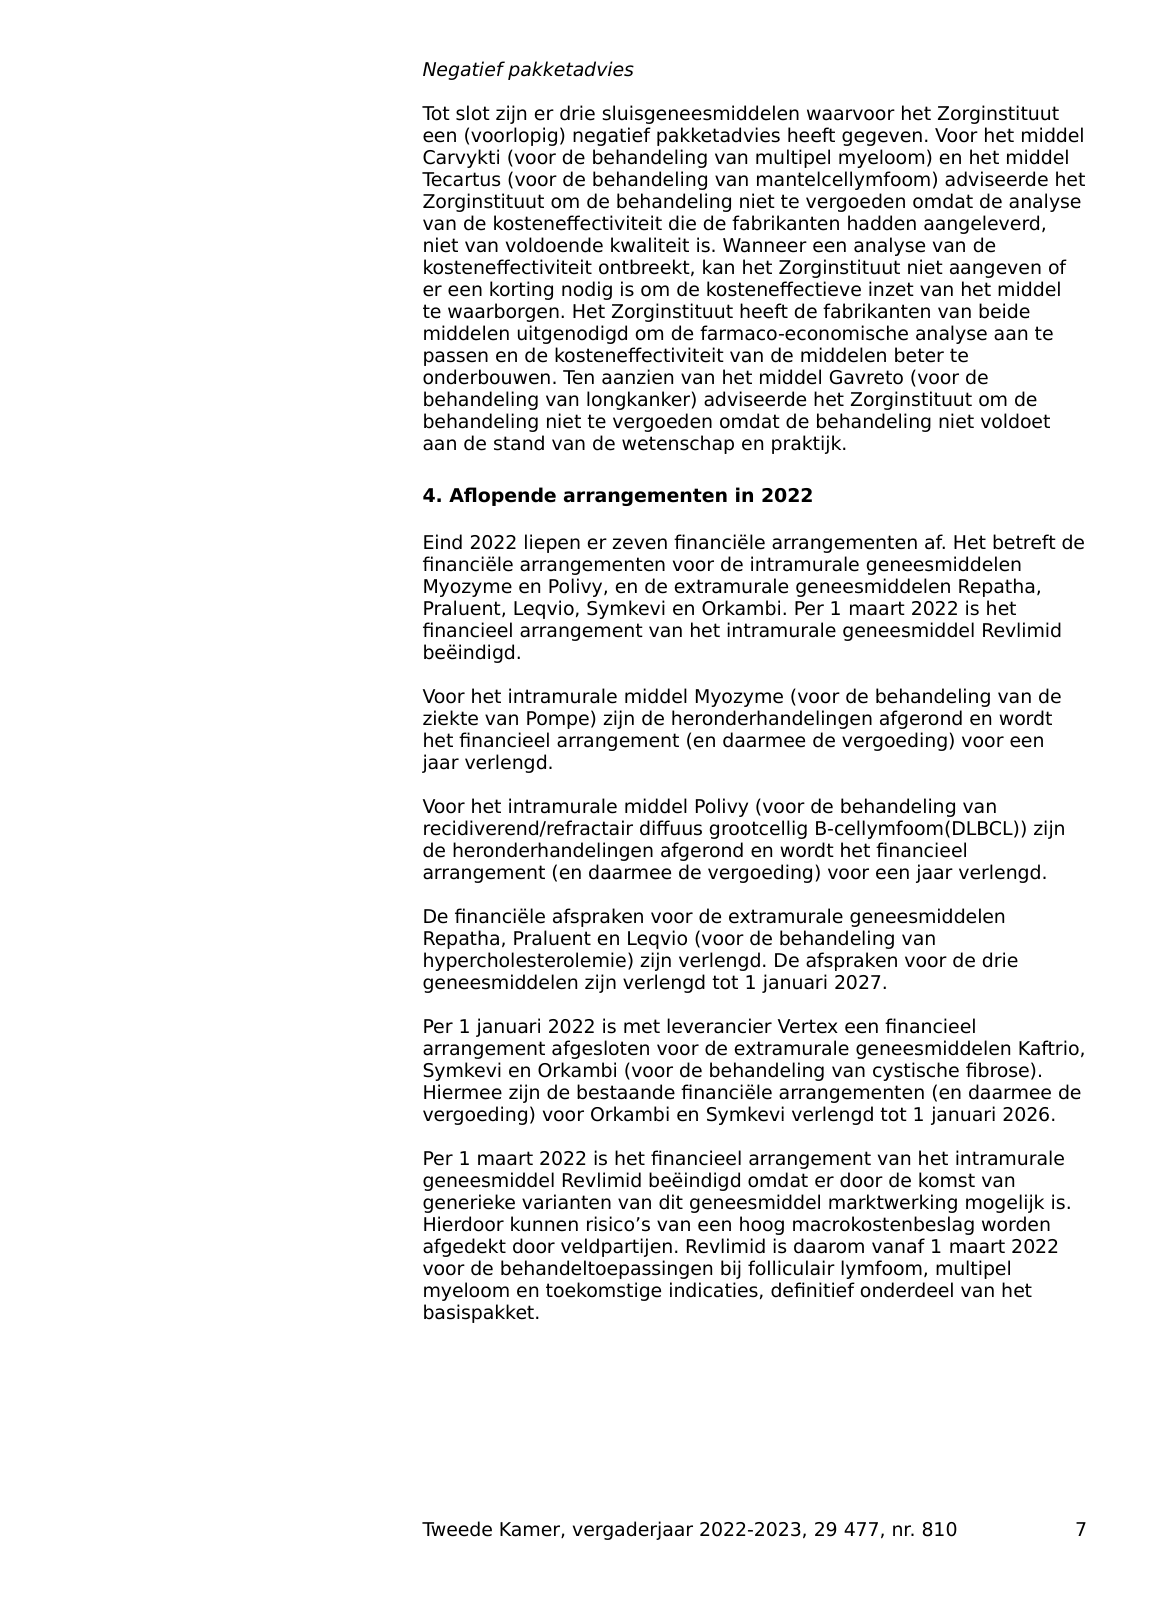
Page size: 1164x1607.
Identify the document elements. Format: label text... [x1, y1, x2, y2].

subtitle 4. Aflopende arrangementen in 2022 [422, 485, 1087, 507]
text Tot slot zijn er drie sluisgeneesmiddelen waarvoor het Zorginstituut een (voorlopig) negatief pakketadvies heeft gegeven. Voor het middel Carvykti (voor de behandeling van multipel myeloom) en het middel Tecartus (voor de behandeling van mantelcellymfoom) adviseerde het Zorginstituut om de behandeling niet te vergoeden omdat de analyse van de kosteneffectiviteit die de fabrikanten hadden aangeleverd, niet van voldoende kwaliteit is. Wanneer een analyse van de kosteneffectiviteit ontbreekt, kan het Zorginstituut niet aangeven of er een korting nodig is om de kosteneffectieve inzet van het middel te waarborgen. Het Zorginstituut heeft de fabrikanten van beide middelen uitgenodigd om de farmaco-economische analyse aan te passen en de kosteneffectiviteit van de middelen beter te onderbouwen. Ten aanzien van het middel Gavreto (voor de behandeling van longkanker) adviseerde het Zorginstituut om de behandeling niet te vergoeden omdat de behandeling niet voldoet aan de stand van de wetenschap en praktijk. [422, 103, 1087, 455]
text Eind 2022 liepen er zeven financiële arrangementen af. Het betreft de financiële arrangementen voor de intramurale geneesmiddelen Myozyme en Polivy, en de extramurale geneesmiddelen Repatha, Praluent, Leqvio, Symkevi en Orkambi. Per 1 maart 2022 is het financieel arrangement van het intramurale geneesmiddel Revlimid beëindigd. [422, 532, 1087, 664]
text Per 1 januari 2022 is met leverancier Vertex een financieel arrangement afgesloten voor de extramurale geneesmiddelen Kaftrio, Symkevi en Orkambi (voor de behandeling van cystische fibrose). Hiermee zijn de bestaande financiële arrangementen (en daarmee de vergoeding) voor Orkambi en Symkevi verlengd tot 1 januari 2026. [422, 1016, 1087, 1126]
text Per 1 maart 2022 is het financieel arrangement van het intramurale geneesmiddel Revlimid beëindigd omdat er door de komst van generieke varianten van dit geneesmiddel marktwerking mogelijk is. Hierdoor kunnen risico’s van een hoog macrokostenbeslag worden afgedekt door veldpartijen. Revlimid is daarom vanaf 1 maart 2022 voor de behandeltoepassingen bij folliculair lymfoom, multipel myeloom en toekomstige indicaties, definitief onderdeel van het basispakket. [422, 1148, 1087, 1324]
text Voor het intramurale middel Polivy (voor de behandeling van recidiverend/refractair diffuus grootcellig B-cellymfoom(DLBCL)) zijn de heronderhandelingen afgerond en wordt het financieel arrangement (en daarmee de vergoeding) voor een jaar verlengd. [422, 796, 1087, 884]
text Voor het intramurale middel Myozyme (voor de behandeling van de ziekte van Pompe) zijn de heronderhandelingen afgerond en wordt het financieel arrangement (en daarmee de vergoeding) voor een jaar verlengd. [422, 686, 1087, 774]
subtitle Negatief pakketadvies [422, 59, 1087, 81]
text De financiële afspraken voor de extramurale geneesmiddelen Repatha, Praluent en Leqvio (voor de behandeling van hypercholesterolemie) zijn verlengd. De afspraken voor de drie geneesmiddelen zijn verlengd tot 1 januari 2027. [422, 906, 1087, 994]
